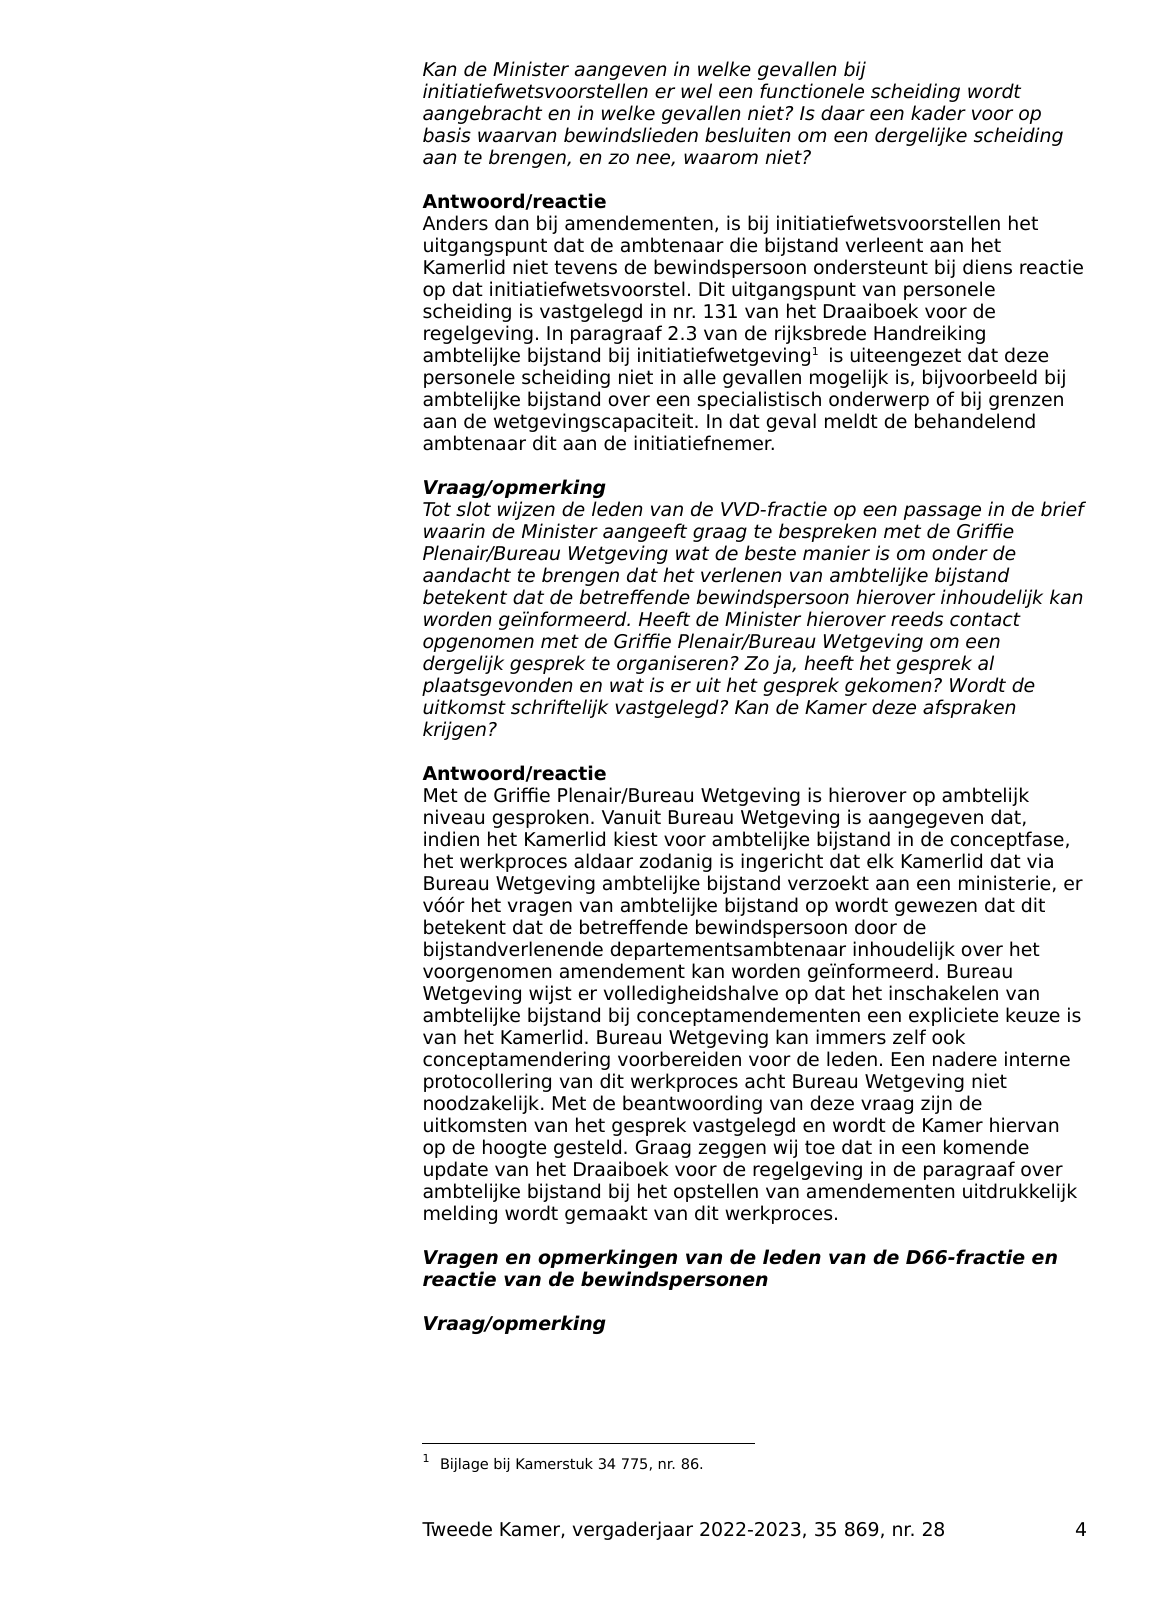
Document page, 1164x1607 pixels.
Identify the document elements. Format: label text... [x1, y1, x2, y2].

text Antwoord/reactie [422, 763, 1087, 785]
text Tot slot wijzen de leden van de VVD-fractie op een passage in de brief waarin de Minister aangeeft graag te bespreken met de Griffie Plenair/Bureau Wetgeving wat de beste manier is om onder de aandacht te brengen dat het verlenen van ambtelijke bijstand betekent dat de betreffende bewindspersoon hierover inhoudelijk kan worden geïnformeerd. Heeft de Minister hierover reeds contact opgenomen met de Griffie Plenair/Bureau Wetgeving om een dergelijk gesprek te organiseren? Zo ja, heeft het gesprek al plaatsgevonden en wat is er uit het gesprek gekomen? Wordt de uitkomst schriftelijk vastgelegd? Kan de Kamer deze afspraken krijgen? [422, 499, 1087, 741]
text Vraag/opmerking [422, 1313, 1087, 1335]
text Antwoord/reactie [422, 191, 1087, 213]
subtitle Vragen en opmerkingen van de leden van de D66-fractie en reactie van de bewindspersonen [422, 1247, 1087, 1291]
text Anders dan bij amendementen, is bij initiatiefwetsvoorstellen het uitgangspunt dat de ambtenaar die bijstand verleent aan het Kamerlid niet tevens de bewindspersoon ondersteunt bij diens reactie op dat initiatiefwetsvoorstel. Dit uitgangspunt van personele scheiding is vastgelegd in nr. 131 van het Draaiboek voor de regelgeving. In paragraaf 2.3 van de rijksbrede Handreiking ambtelijke bijstand bij initiatiefwetgeving is uiteengezet dat deze personele scheiding niet in alle gevallen mogelijk is, bijvoorbeeld bij ambtelijke bijstand over een specialistisch onderwerp of bij grenzen aan de wetgevingscapaciteit. In dat geval meldt de behandelend ambtenaar dit aan de initiatiefnemer. [422, 213, 1087, 455]
text Met de Griffie Plenair/Bureau Wetgeving is hierover op ambtelijk niveau gesproken. Vanuit Bureau Wetgeving is aangegeven dat, indien het Kamerlid kiest voor ambtelijke bijstand in de conceptfase, het werkproces aldaar zodanig is ingericht dat elk Kamerlid dat via Bureau Wetgeving ambtelijke bijstand verzoekt aan een ministerie, er vóór het vragen van ambtelijke bijstand op wordt gewezen dat dit betekent dat de betreffende bewindspersoon door de bijstandverlenende departementsambtenaar inhoudelijk over het voorgenomen amendement kan worden geïnformeerd. Bureau Wetgeving wijst er volledigheidshalve op dat het inschakelen van ambtelijke bijstand bij conceptamendementen een expliciete keuze is van het Kamerlid. Bureau Wetgeving kan immers zelf ook conceptamendering voorbereiden voor de leden. Een nadere interne protocollering van dit werkproces acht Bureau Wetgeving niet noodzakelijk. Met de beantwoording van deze vraag zijn de uitkomsten van het gesprek vastgelegd en wordt de Kamer hiervan op de hoogte gesteld. Graag zeggen wij toe dat in een komende update van het Draaiboek voor de regelgeving in de paragraaf over ambtelijke bijstand bij het opstellen van amendementen uitdrukkelijk melding wordt gemaakt van dit werkproces. [422, 785, 1087, 1224]
text Vraag/opmerking [422, 477, 1087, 499]
text Bijlage bij Kamerstuk 34 775, nr. 86. [422, 1452, 1087, 1474]
text Kan de Minister aangeven in welke gevallen bij initiatiefwetsvoorstellen er wel een functionele scheiding wordt aangebracht en in welke gevallen niet? Is daar een kader voor op basis waarvan bewindslieden besluiten om een dergelijke scheiding aan te brengen, en zo nee, waarom niet? [422, 59, 1087, 169]
